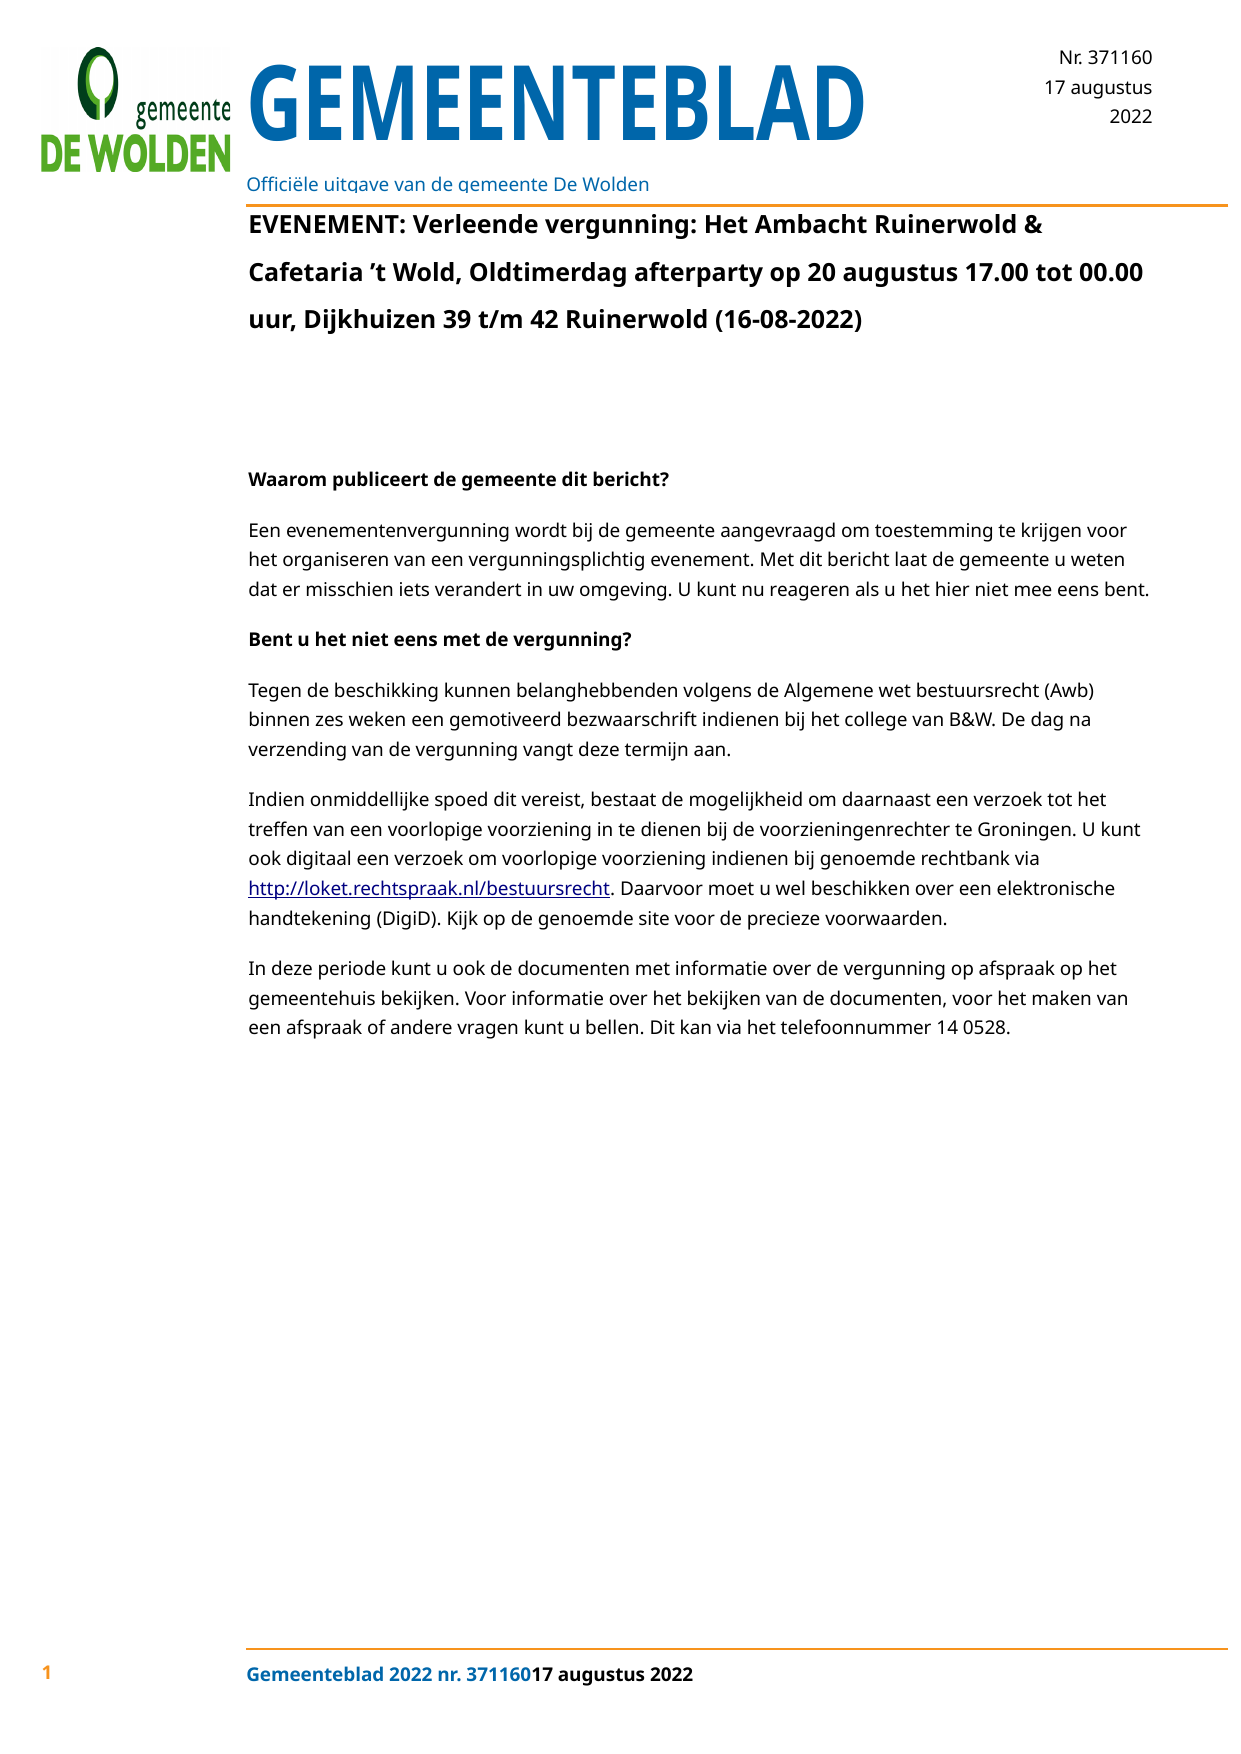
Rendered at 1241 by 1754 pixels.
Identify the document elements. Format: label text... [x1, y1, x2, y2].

text In deze periode kunt u ook de documenten met informatie over de vergunning op afspraak op het gemeentehuis bekijken. Voor informatie over het bekijken van de documenten, voor het maken van een afspraak of andere vragen kunt u bellen. Dit kan via het telefoonnummer 14 0528. [248, 955, 1152, 1040]
text Indien onmiddellijke spoed dit vereist, bestaat de mogelijkheid om daarnaast een verzoek tot het treffen van een voorlopige voorziening in te dienen bij de voorzieningenrechter te Groningen. U kunt ook digitaal een verzoek om voorlopige voorziening indienen bij genoemde rechtbank via http://loket.rechtspraak.nl/bestuursrecht. Daarvoor moet u wel beschikken over een elektronische handtekening (DigiD). Kijk op de genoemde site voor de precieze voorwaarden. [248, 786, 1152, 930]
text Waarom publiceert de gemeente dit bericht? [248, 466, 1152, 492]
text EVENEMENT: Verleende vergunning: Het Ambacht Ruinerwold & Cafetaria ’t Wold, Oldtimerdag afterparty op 20 augustus 17.00 tot 00.00 uur, Dijkhuizen 39 t/m 42 Ruinerwold (16-08-2022) [248, 207, 1152, 336]
picture [41, 47, 231, 172]
text Bent u het niet eens met de vergunning? [248, 626, 1152, 652]
text Een evenementenvergunning wordt bij de gemeente aangevraagd om toestemming te krijgen voor het organiseren van een vergunningsplichtig evenement. Met dit bericht laat de gemeente u weten dat er misschien iets verandert in uw omgeving. U kunt nu reageren als u het hier niet mee eens bent. [248, 517, 1152, 602]
text Tegen de beschikking kunnen belanghebbenden volgens de Algemene wet bestuursrecht (Awb) binnen zes weken een gemotiveerd bezwaarschrift indienen bij het college van B&W. De dag na verzending van de vergunning vangt deze termijn aan. [248, 677, 1152, 762]
